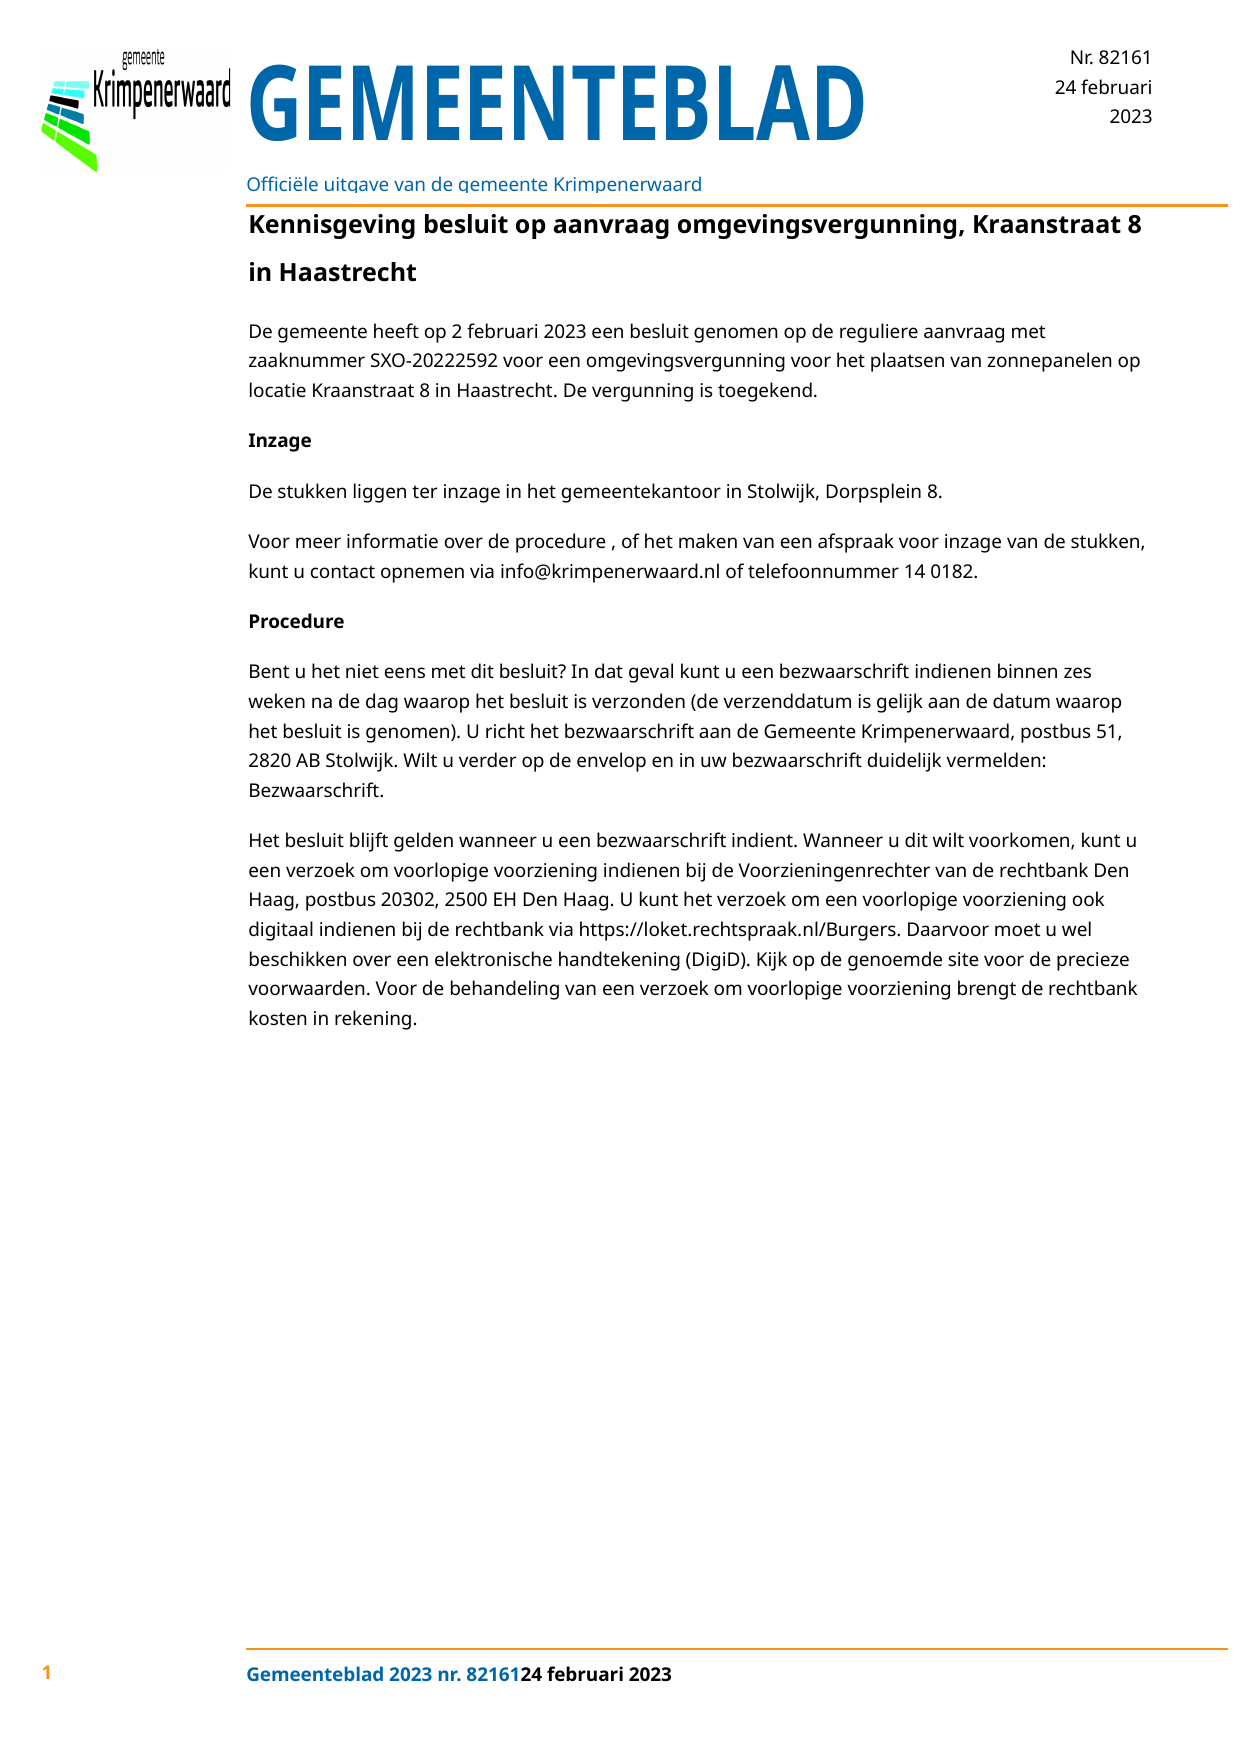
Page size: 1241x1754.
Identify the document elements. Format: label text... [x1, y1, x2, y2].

text De gemeente heeft op 2 februari 2023 een besluit genomen op de reguliere aanvraag met zaaknummer SXO-20222592 voor een omgevingsvergunning voor het plaatsen van zonnepanelen op locatie Kraanstraat 8 in Haastrecht. De vergunning is toegekend. [248, 318, 1152, 403]
text Kennisgeving besluit op aanvraag omgevingsvergunning, Kraanstraat 8 in Haastrecht [248, 207, 1152, 288]
text De stukken liggen ter inzage in het gemeentekantoor in Stolwijk, Dorpsplein 8. [248, 478, 1152, 504]
picture [41, 47, 231, 172]
text Bent u het niet eens met dit besluit? In dat geval kunt u een bezwaarschrift indienen binnen zes weken na de dag waarop het besluit is verzonden (de verzenddatum is gelijk aan de datum waarop het besluit is genomen). U richt het bezwaarschrift aan de Gemeente Krimpenerwaard, postbus 51, 2820 AB Stolwijk. Wilt u verder op de envelop en in uw bezwaarschrift duidelijk vermelden: Bezwaarschrift. [248, 659, 1152, 803]
text Inzage [248, 427, 1152, 453]
text Voor meer informatie over de procedure , of het maken van een afspraak voor inzage van de stukken, kunt u contact opnemen via info@krimpenerwaard.nl of telefoonnummer 14 0182. [248, 528, 1152, 584]
text Procedure [248, 608, 1152, 634]
text Het besluit blijft gelden wanneer u een bezwaarschrift indient. Wanneer u dit wilt voorkomen, kunt u een verzoek om voorlopige voorziening indienen bij de Voorzieningenrechter van de rechtbank Den Haag, postbus 20302, 2500 EH Den Haag. U kunt het verzoek om een voorlopige voorziening ook digitaal indienen bij de rechtbank via https://loket.rechtspraak.nl/Burgers. Daarvoor moet u wel beschikken over een elektronische handtekening (DigiD). Kijk op de genoemde site voor de precieze voorwaarden. Voor de behandeling van een verzoek om voorlopige voorziening brengt de rechtbank kosten in rekening. [248, 827, 1152, 1031]
